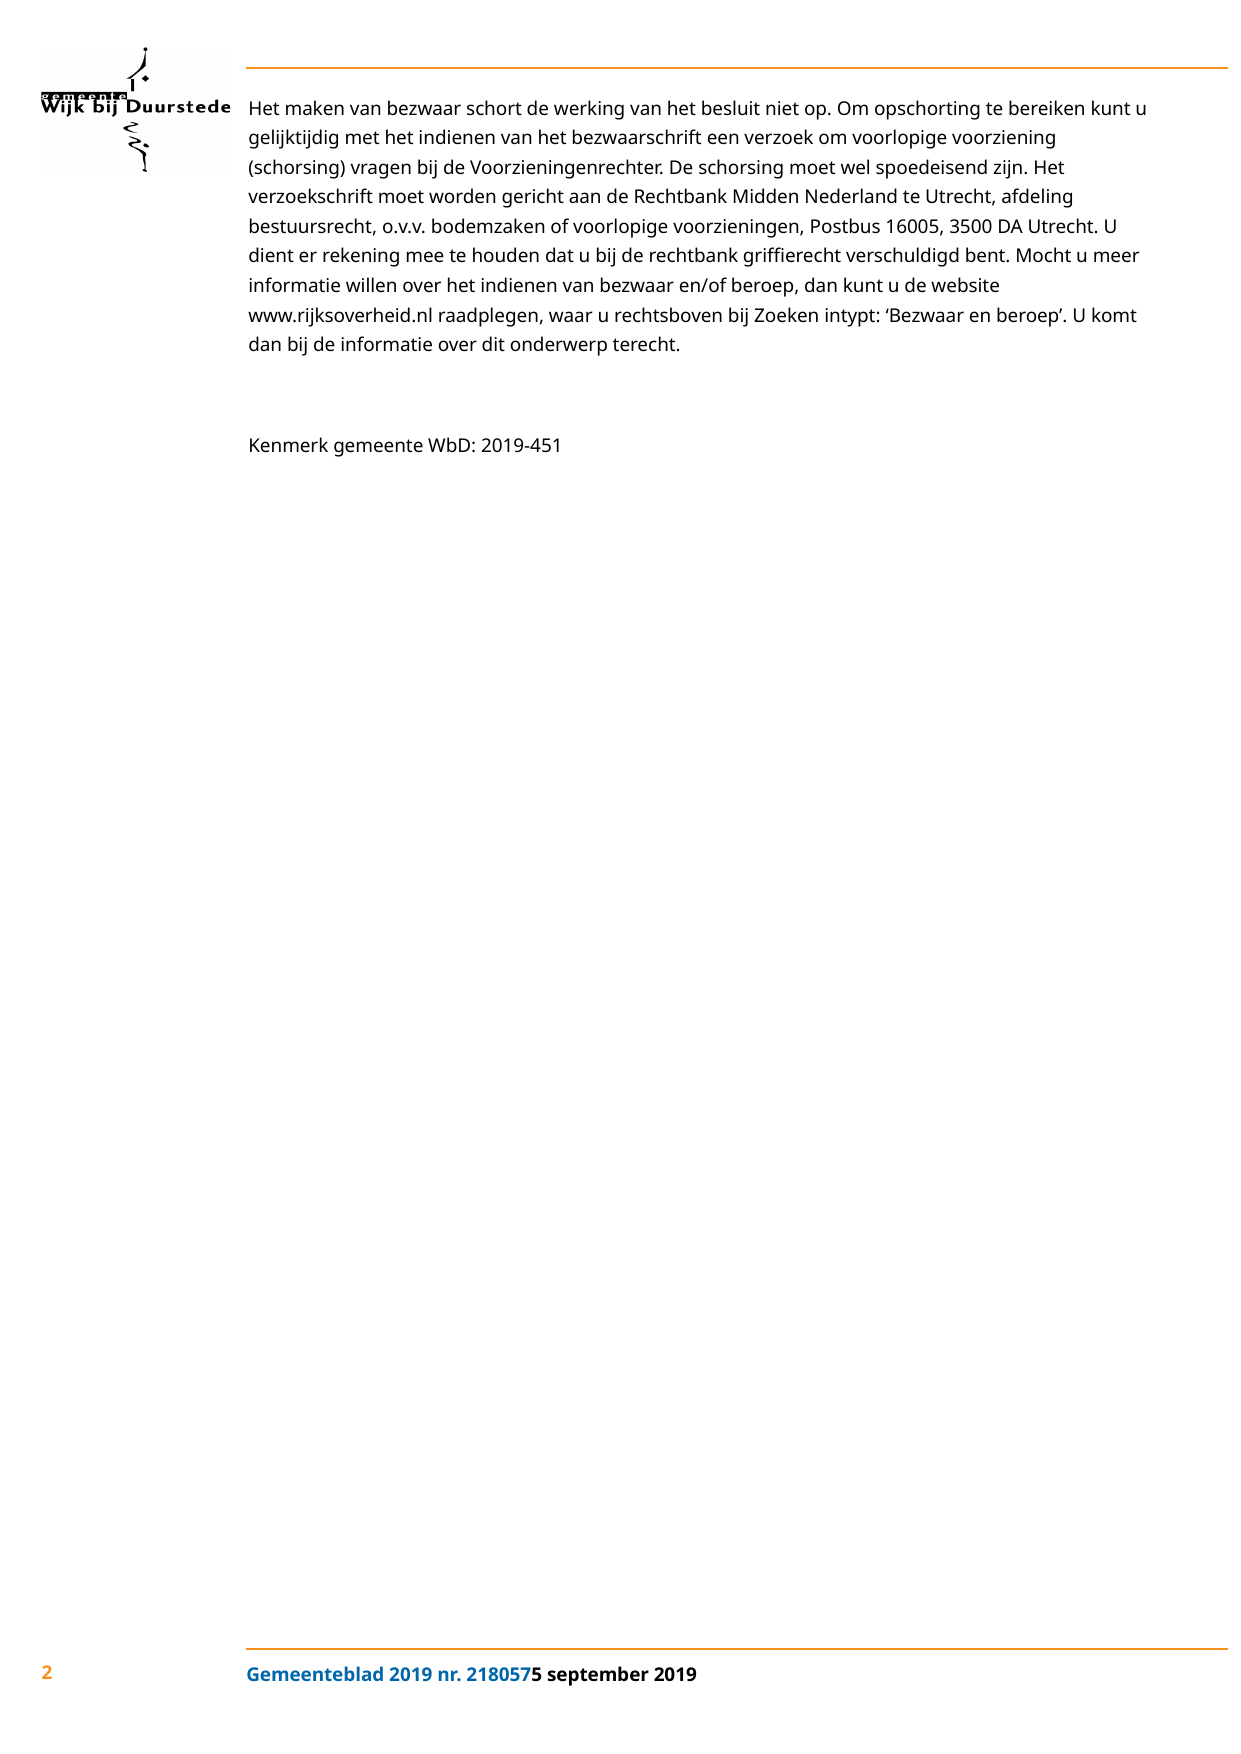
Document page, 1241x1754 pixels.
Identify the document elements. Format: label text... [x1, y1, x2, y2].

text Het maken van bezwaar schort de werking van het besluit niet op. Om opschorting te bereiken kunt u gelijktijdig met het indienen van het bezwaarschrift een verzoek om voorlopige voorziening (schorsing) vragen bij de Voorzieningenrechter. De schorsing moet wel spoedeisend zijn. Het verzoekschrift moet worden gericht aan de Rechtbank Midden Nederland te Utrecht, afdeling bestuursrecht, o.v.v. bodemzaken of voorlopige voorzieningen, Postbus 16005, 3500 DA Utrecht. U dient er rekening mee te houden dat u bij de rechtbank griffierecht verschuldigd bent. Mocht u meer informatie willen over het indienen van bezwaar en/of beroep, dan kunt u de website www.rijksoverheid.nl raadplegen, waar u rechtsboven bij Zoeken intypt: ‘Bezwaar en beroep’. U komt dan bij de informatie over dit onderwerp terecht. [248, 95, 1152, 357]
text Kenmerk gemeente WbD: 2019-451 [248, 432, 1152, 458]
picture [41, 47, 231, 172]
